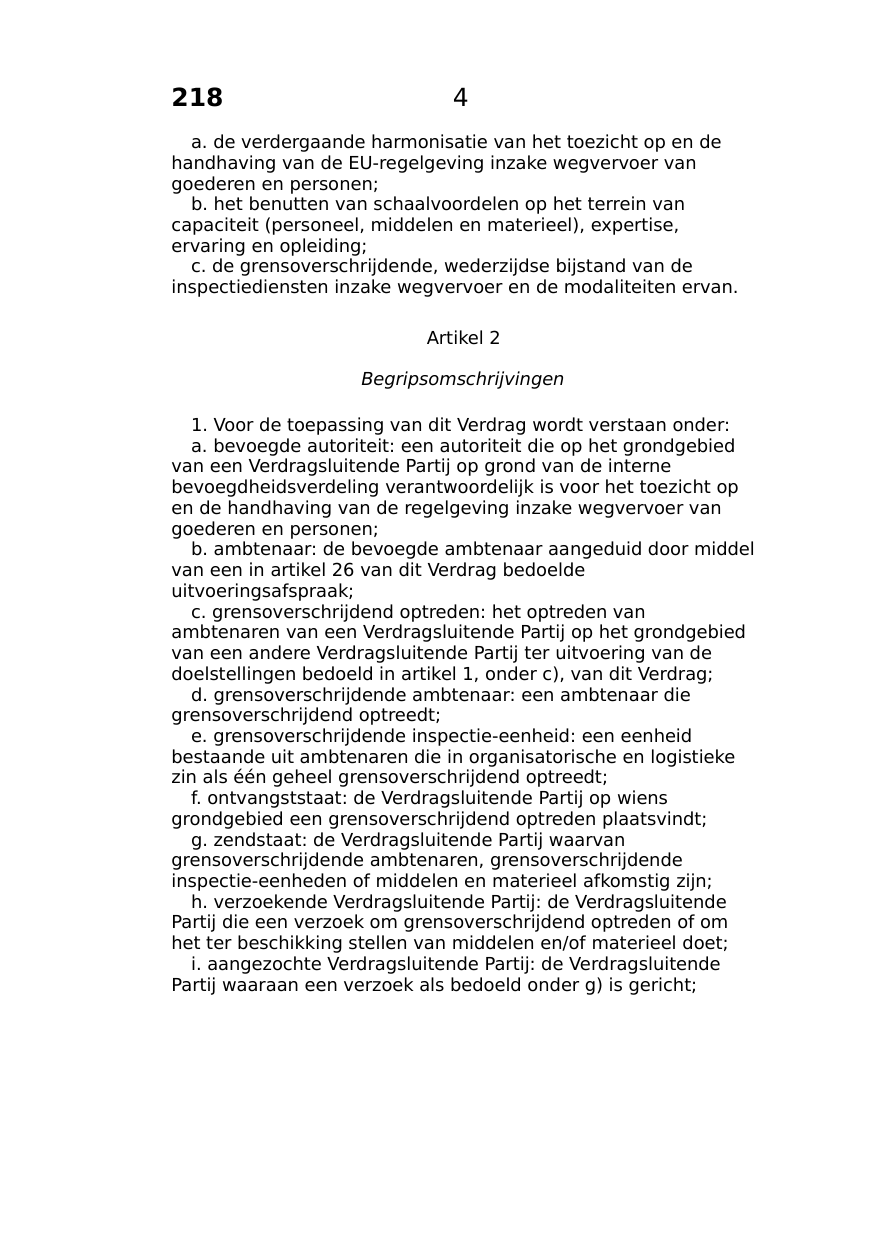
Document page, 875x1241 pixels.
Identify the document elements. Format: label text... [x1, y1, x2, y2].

text e. grensoverschrijdende inspectie-eenheid: een eenheid bestaande uit ambtenaren die in organisatorische en logistieke zin als één geheel grensoverschrijdend optreedt; [171, 726, 756, 788]
text d. grensoverschrijdende ambtenaar: een ambtenaar die grensoverschrijdend optreedt; [171, 684, 756, 726]
text i. aangezochte Verdragsluitende Partij: de Verdragsluitende Partij waaraan een verzoek als bedoeld onder g) is gericht; [171, 954, 756, 995]
text h. verzoekende Verdragsluitende Partij: de Verdragsluitende Partij die een verzoek om grensoverschrijdend optreden of om het ter beschikking stellen van middelen en/of materieel doet; [171, 892, 756, 954]
text f. ontvangststaat: de Verdragsluitende Partij op wiens grondgebied een grensoverschrijdend optreden plaatsvindt; [171, 788, 756, 829]
text b. het benutten van schaalvoordelen op het terrein van capaciteit (personeel, middelen en materieel), expertise, ervaring en opleiding; [171, 194, 756, 256]
subtitle Artikel 2 Begripsomschrijvingen [171, 328, 756, 390]
text 1. Voor de toepassing van dit Verdrag wordt verstaan onder: [171, 415, 756, 436]
text c. grensoverschrijdend optreden: het optreden van ambtenaren van een Verdragsluitende Partij op het grondgebied van een andere Verdragsluitende Partij ter uitvoering van de doelstellingen bedoeld in artikel 1, onder c), van dit Verdrag; [171, 601, 756, 684]
text c. de grensoverschrijdende, wederzijdse bijstand van de inspectiediensten inzake wegvervoer en de modaliteiten ervan. [171, 256, 756, 298]
text b. ambtenaar: de bevoegde ambtenaar aangeduid door middel van een in artikel 26 van dit Verdrag bedoelde uitvoeringsafspraak; [171, 539, 756, 601]
text g. zendstaat: de Verdragsluitende Partij waarvan grensoverschrijdende ambtenaren, grensoverschrijdende inspectie-eenheden of middelen en materieel afkomstig zijn; [171, 829, 756, 892]
text a. bevoegde autoriteit: een autoriteit die op het grondgebied van een Verdragsluitende Partij op grond van de interne bevoegdheidsverdeling verantwoordelijk is voor het toezicht op en de handhaving van de regelgeving inzake wegvervoer van goederen en personen; [171, 436, 756, 539]
text a. de verdergaande harmonisatie van het toezicht op en de handhaving van de EU-regelgeving inzake wegvervoer van goederen en personen; [171, 132, 756, 194]
